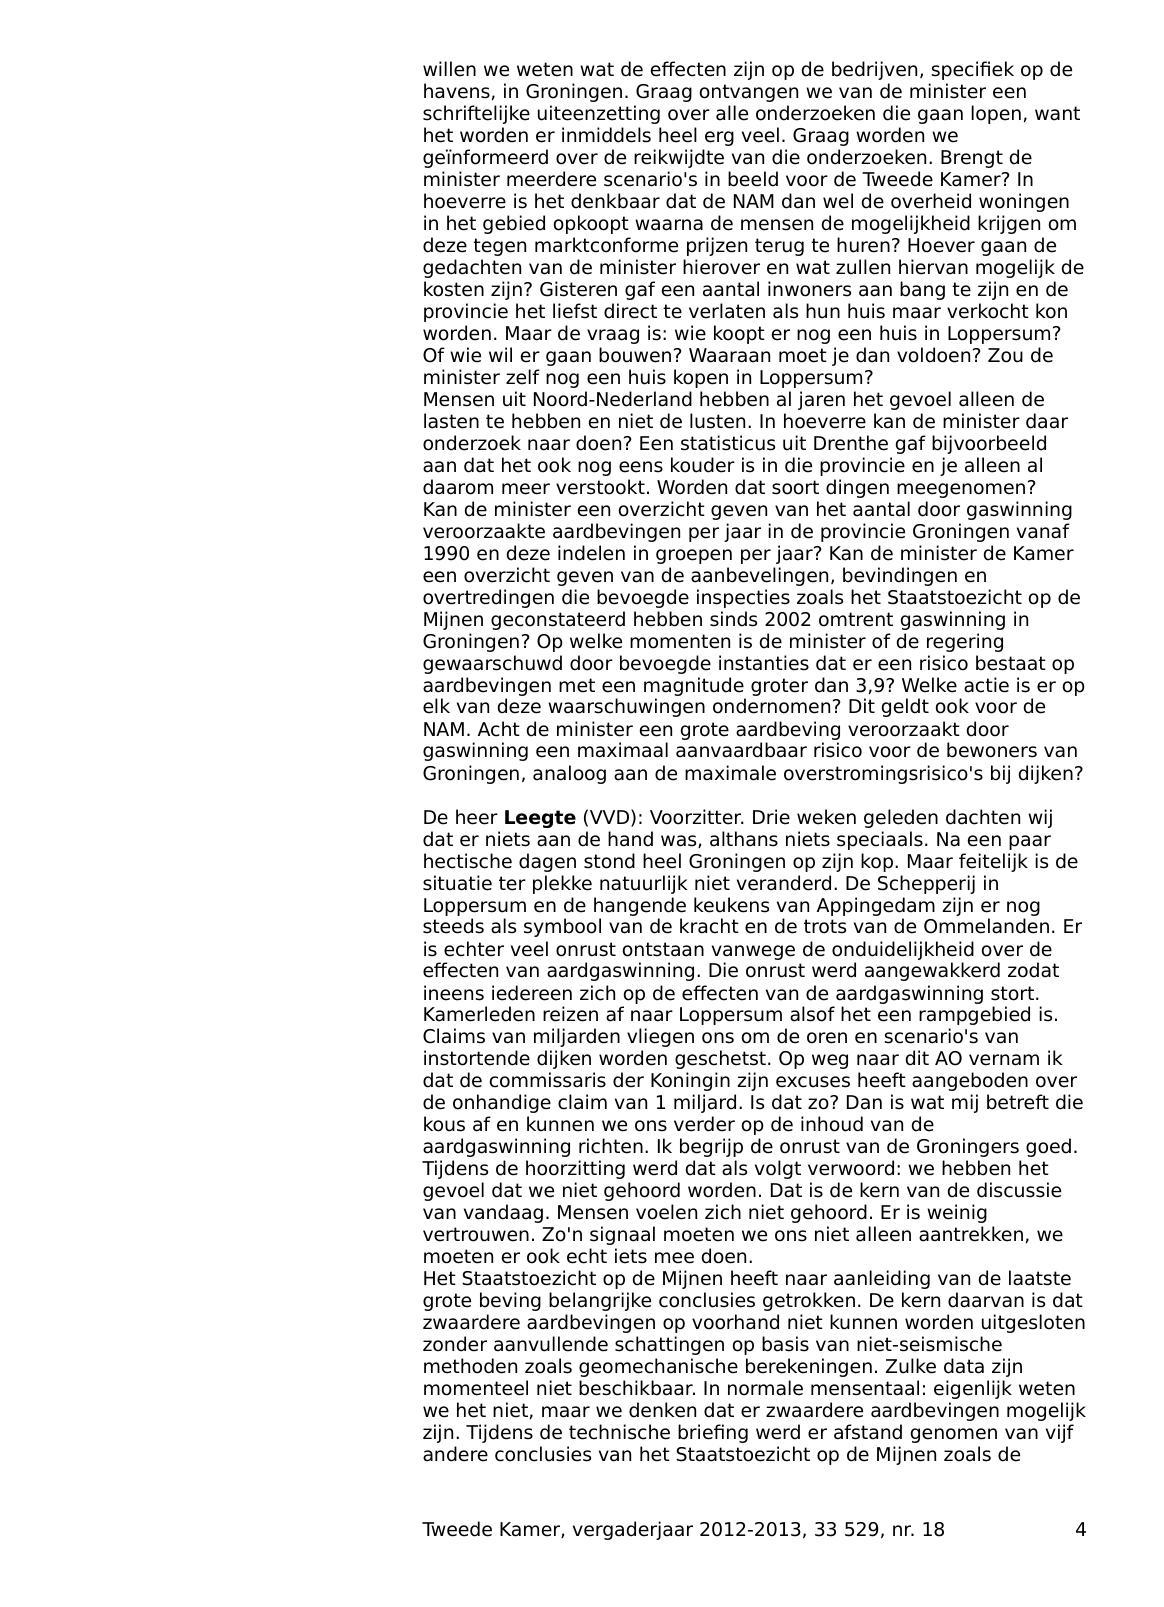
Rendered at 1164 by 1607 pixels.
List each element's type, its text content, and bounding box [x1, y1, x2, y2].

text Het Staatstoezicht op de Mijnen heeft naar aanleiding van de laatste grote beving belangrijke conclusies getrokken. De kern daarvan is dat zwaardere aardbevingen op voorhand niet kunnen worden uitgesloten zonder aanvullende schattingen op basis van niet-seismische methoden zoals geomechanische berekeningen. Zulke data zijn momenteel niet beschikbaar. In normale mensentaal: eigenlijk weten we het niet, maar we denken dat er zwaardere aardbevingen mogelijk zijn. Tijdens de technische briefing werd er afstand genomen van vijf andere conclusies van het Staatstoezicht op de Mijnen zoals de [422, 1268, 1087, 1466]
text De heer Leegte (VVD): Voorzitter. Drie weken geleden dachten wij dat er niets aan de hand was, althans niets speciaals. Na een paar hectische dagen stond heel Groningen op zijn kop. Maar feitelijk is de situatie ter plekke natuurlijk niet veranderd. De Schepperij in Loppersum en de hangende keukens van Appingedam zijn er nog steeds als symbool van de kracht en de trots van de Ommelanden. Er is echter veel onrust ontstaan vanwege de onduidelijkheid over de effecten van aardgaswinning. Die onrust werd aangewakkerd zodat ineens iedereen zich op de effecten van de aardgaswinning stort. Kamerleden reizen af naar Loppersum alsof het een rampgebied is. Claims van miljarden vliegen ons om de oren en scenario's van instortende dijken worden geschetst. Op weg naar dit AO vernam ik dat de commissaris der Koningin zijn excuses heeft aangeboden over de onhandige claim van 1 miljard. Is dat zo? Dan is wat mij betreft die kous af en kunnen we ons verder op de inhoud van de aardgaswinning richten. Ik begrijp de onrust van de Groningers goed. Tijdens de hoorzitting werd dat als volgt verwoord: we hebben het gevoel dat we niet gehoord worden. Dat is de kern van de discussie van vandaag. Mensen voelen zich niet gehoord. Er is weinig vertrouwen. Zo'n signaal moeten we ons niet alleen aantrekken, we moeten er ook echt iets mee doen. [422, 807, 1087, 1268]
text willen we weten wat de effecten zijn op de bedrijven, specifiek op de havens, in Groningen. Graag ontvangen we van de minister een schriftelijke uiteenzetting over alle onderzoeken die gaan lopen, want het worden er inmiddels heel erg veel. Graag worden we geïnformeerd over de reikwijdte van die onderzoeken. Brengt de minister meerdere scenario's in beeld voor de Tweede Kamer? In hoeverre is het denkbaar dat de NAM dan wel de overheid woningen in het gebied opkoopt waarna de mensen de mogelijkheid krijgen om deze tegen marktconforme prijzen terug te huren? Hoever gaan de gedachten van de minister hierover en wat zullen hiervan mogelijk de kosten zijn? Gisteren gaf een aantal inwoners aan bang te zijn en de provincie het liefst direct te verlaten als hun huis maar verkocht kon worden. Maar de vraag is: wie koopt er nog een huis in Loppersum? Of wie wil er gaan bouwen? Waaraan moet je dan voldoen? Zou de minister zelf nog een huis kopen in Loppersum? [422, 59, 1087, 389]
text Mensen uit Noord-Nederland hebben al jaren het gevoel alleen de lasten te hebben en niet de lusten. In hoeverre kan de minister daar onderzoek naar doen? Een statisticus uit Drenthe gaf bijvoorbeeld aan dat het ook nog eens kouder is in die provincie en je alleen al daarom meer verstookt. Worden dat soort dingen meegenomen? [422, 389, 1087, 499]
text Kan de minister een overzicht geven van het aantal door gaswinning veroorzaakte aardbevingen per jaar in de provincie Groningen vanaf 1990 en deze indelen in groepen per jaar? Kan de minister de Kamer een overzicht geven van de aanbevelingen, bevindingen en overtredingen die bevoegde inspecties zoals het Staatstoezicht op de Mijnen geconstateerd hebben sinds 2002 omtrent gaswinning in Groningen? Op welke momenten is de minister of de regering gewaarschuwd door bevoegde instanties dat er een risico bestaat op aardbevingen met een magnitude groter dan 3,9? Welke actie is er op elk van deze waarschuwingen ondernomen? Dit geldt ook voor de NAM. Acht de minister een grote aardbeving veroorzaakt door gaswinning een maximaal aanvaardbaar risico voor de bewoners van Groningen, analoog aan de maximale overstromingsrisico's bij dijken? [422, 499, 1087, 784]
